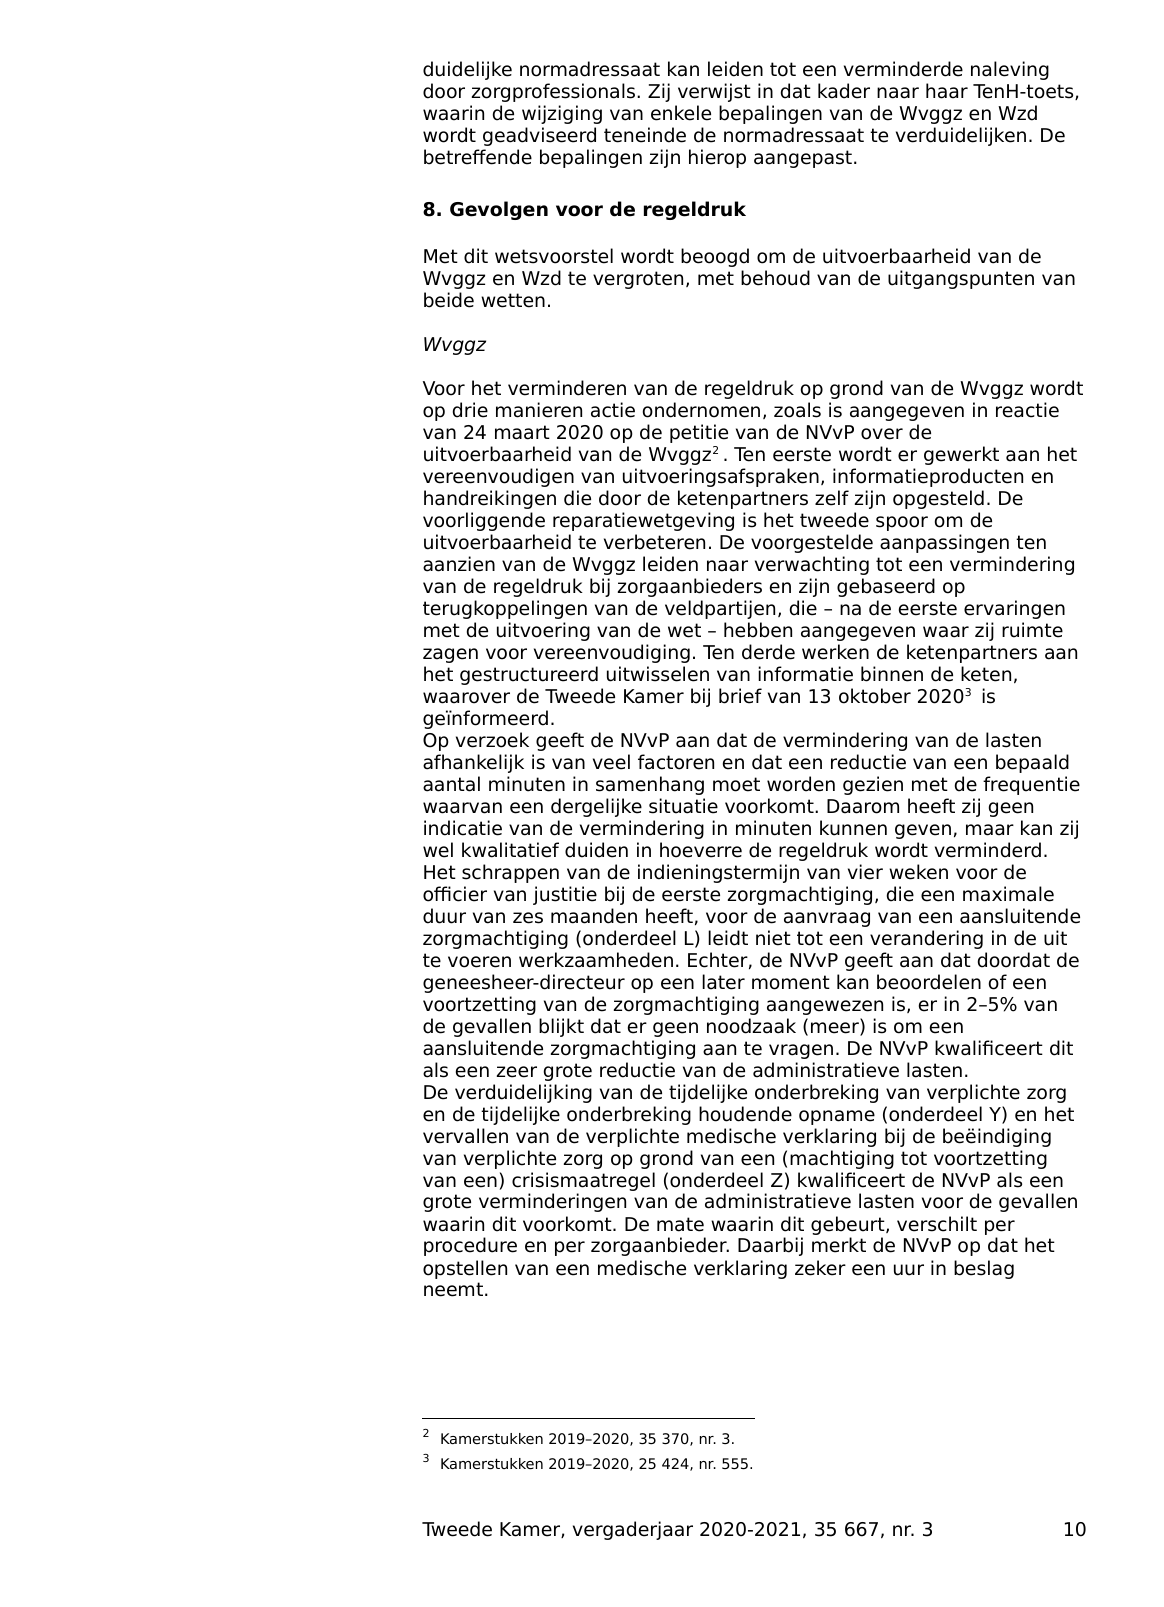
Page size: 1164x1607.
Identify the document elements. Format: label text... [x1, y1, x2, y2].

text Op verzoek geeft de NVvP aan dat de vermindering van de lasten afhankelijk is van veel factoren en dat een reductie van een bepaald aantal minuten in samenhang moet worden gezien met de frequentie waarvan een dergelijke situatie voorkomt. Daarom heeft zij geen indicatie van de vermindering in minuten kunnen geven, maar kan zij wel kwalitatief duiden in hoeverre de regeldruk wordt verminderd. [422, 730, 1087, 862]
text duidelijke normadressaat kan leiden tot een verminderde naleving door zorgprofessionals. Zij verwijst in dat kader naar haar TenH-toets, waarin de wijziging van enkele bepalingen van de Wvggz en Wzd wordt geadviseerd teneinde de normadressaat te verduidelijken. De betreffende bepalingen zijn hierop aangepast. [422, 59, 1087, 169]
text De verduidelijking van de tijdelijke onderbreking van verplichte zorg en de tijdelijke onderbreking houdende opname (onderdeel Y) en het vervallen van de verplichte medische verklaring bij de beëindiging van verplichte zorg op grond van een (machtiging tot voortzetting van een) crisismaatregel (onderdeel Z) kwalificeert de NVvP als een grote verminderingen van de administratieve lasten voor de gevallen waarin dit voorkomt. De mate waarin dit gebeurt, verschilt per procedure en per zorgaanbieder. Daarbij merkt de NVvP op dat het opstellen van een medische verklaring zeker een uur in beslag neemt. [422, 1082, 1087, 1301]
text Voor het verminderen van de regeldruk op grond van de Wvggz wordt op drie manieren actie ondernomen, zoals is aangegeven in reactie van 24 maart 2020 op de petitie van de NVvP over de uitvoerbaarheid van de Wvggz. Ten eerste wordt er gewerkt aan het vereenvoudigen van uitvoeringsafspraken, informatieproducten en handreikingen die door de ketenpartners zelf zijn opgesteld. De voorliggende reparatiewetgeving is het tweede spoor om de uitvoerbaarheid te verbeteren. De voorgestelde aanpassingen ten aanzien van de Wvggz leiden naar verwachting tot een vermindering van de regeldruk bij zorgaanbieders en zijn gebaseerd op terugkoppelingen van de veldpartijen, die – na de eerste ervaringen met de uitvoering van de wet – hebben aangegeven waar zij ruimte zagen voor vereenvoudiging. Ten derde werken de ketenpartners aan het gestructureerd uitwisselen van informatie binnen de keten, waarover de Tweede Kamer bij brief van 13 oktober 2020 is geïnformeerd. [422, 378, 1087, 730]
text Kamerstukken 2019–2020, 35 370, nr. 3. [422, 1427, 1087, 1449]
text Het schrappen van de indieningstermijn van vier weken voor de officier van justitie bij de eerste zorgmachtiging, die een maximale duur van zes maanden heeft, voor de aanvraag van een aansluitende zorgmachtiging (onderdeel L) leidt niet tot een verandering in de uit te voeren werkzaamheden. Echter, de NVvP geeft aan dat doordat de geneesheer-directeur op een later moment kan beoordelen of een voortzetting van de zorgmachtiging aangewezen is, er in 2–5% van de gevallen blijkt dat er geen noodzaak (meer) is om een aansluitende zorgmachtiging aan te vragen. De NVvP kwalificeert dit als een zeer grote reductie van de administratieve lasten. [422, 862, 1087, 1082]
subtitle Wvggz [422, 334, 1087, 356]
text Kamerstukken 2019–2020, 25 424, nr. 555. [422, 1452, 1087, 1474]
subtitle 8. Gevolgen voor de regeldruk [422, 199, 1087, 221]
text Met dit wetsvoorstel wordt beoogd om de uitvoerbaarheid van de Wvggz en Wzd te vergroten, met behoud van de uitgangspunten van beide wetten. [422, 246, 1087, 312]
